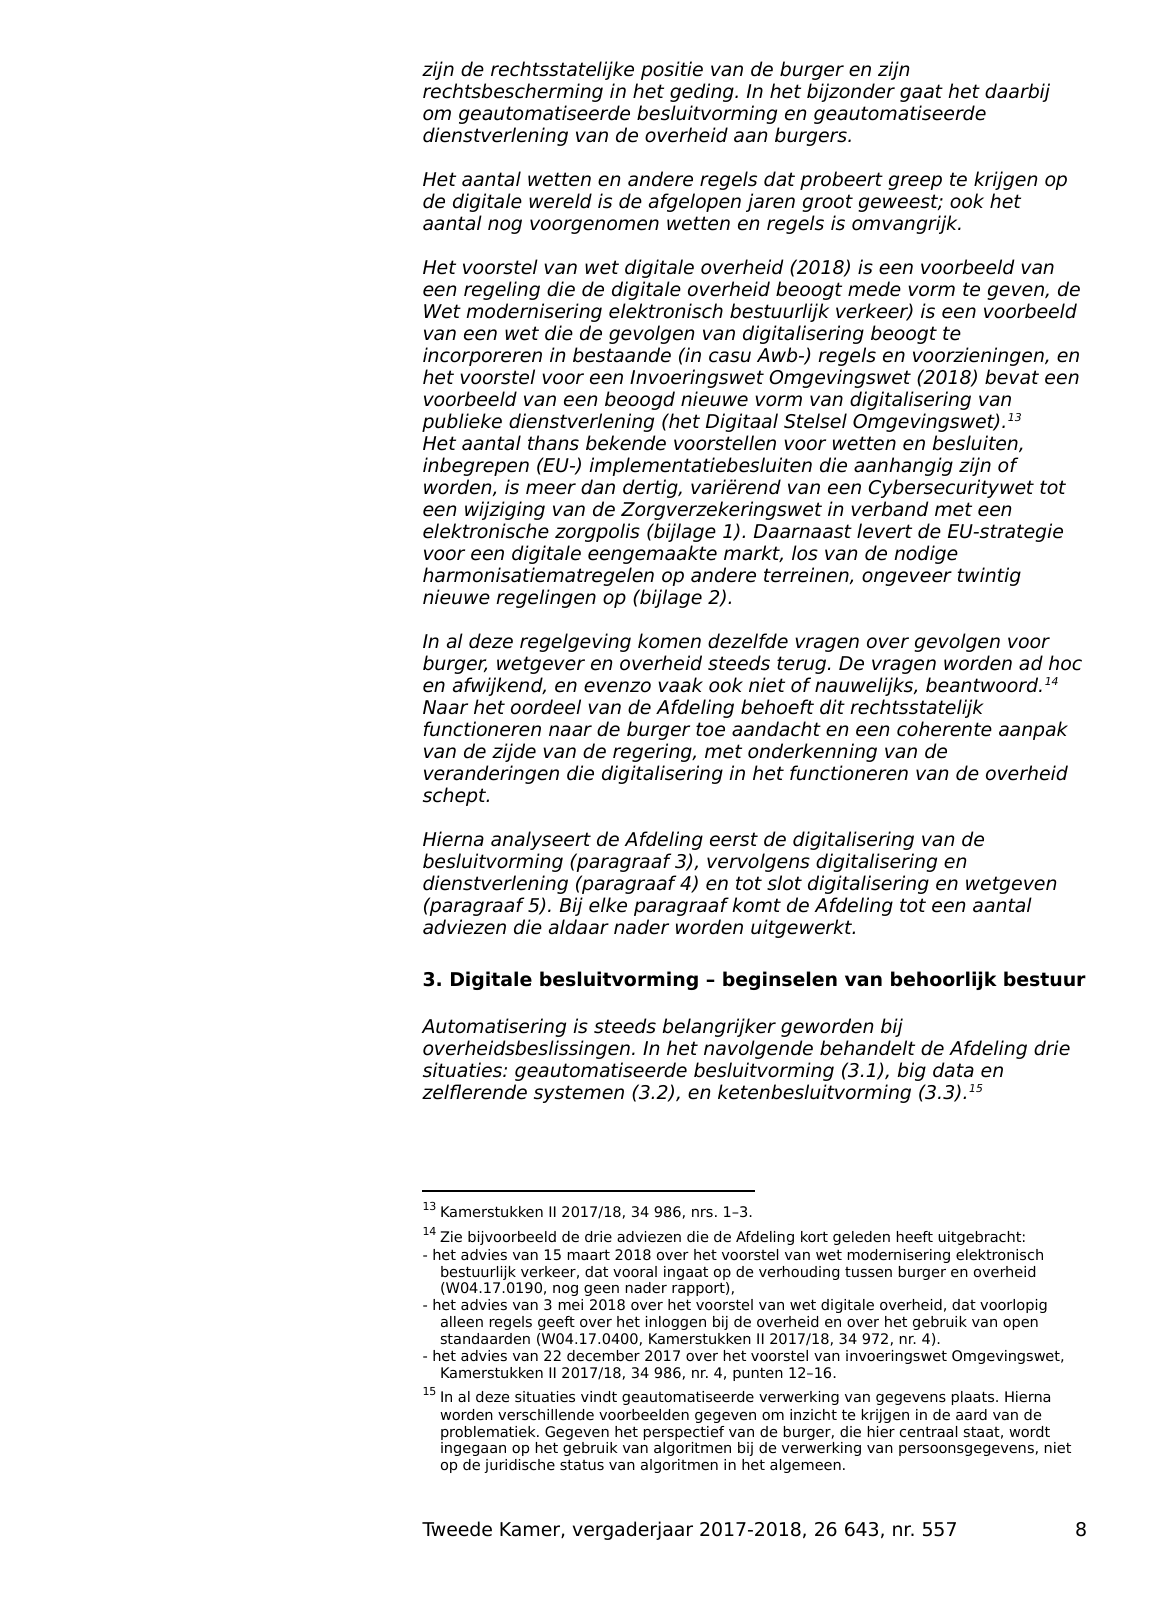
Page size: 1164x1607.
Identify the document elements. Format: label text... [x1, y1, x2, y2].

text Het aantal thans bekende voorstellen voor wetten en besluiten, inbegrepen (EU-) implementatiebesluiten die aanhangig zijn of worden, is meer dan dertig, variërend van een Cybersecuritywet tot een wijziging van de Zorgverzekeringswet in verband met een elektronische zorgpolis (bijlage 1). Daarnaast levert de EU-strategie voor een digitale eengemaakte markt, los van de nodige harmonisatiematregelen op andere terreinen, ongeveer twintig nieuwe regelingen op (bijlage 2). [422, 433, 1087, 609]
text - het advies van 15 maart 2018 over het voorstel van wet modernisering elektronisch bestuurlijk verkeer, dat vooral ingaat op de verhouding tussen burger en overheid (W04.17.0190, nog geen nader rapport), [422, 1247, 1087, 1297]
text In al deze regelgeving komen dezelfde vragen over gevolgen voor burger, wetgever en overheid steeds terug. De vragen worden ad hoc en afwijkend, en evenzo vaak ook niet of nauwelijks, beantwoord. Naar het oordeel van de Afdeling behoeft dit rechtsstatelijk functioneren naar de burger toe aandacht en een coherente aanpak van de zijde van de regering, met onderkenning van de veranderingen die digitalisering in het functioneren van de overheid schept. [422, 631, 1087, 807]
text - het advies van 22 december 2017 over het voorstel van invoeringswet Omgevingswet, Kamerstukken II 2017/18, 34 986, nr. 4, punten 12–16. [422, 1348, 1087, 1382]
text Zie bijvoorbeeld de drie adviezen die de Afdeling kort geleden heeft uitgebracht: [422, 1225, 1087, 1247]
subtitle 3. Digitale besluitvorming – beginselen van behoorlijk bestuur [422, 969, 1087, 991]
text zijn de rechtsstatelijke positie van de burger en zijn rechtsbescherming in het geding. In het bijzonder gaat het daarbij om geautomatiseerde besluitvorming en geautomatiseerde dienstverlening van de overheid aan burgers. [422, 59, 1087, 147]
text In al deze situaties vindt geautomatiseerde verwerking van gegevens plaats. Hierna worden verschillende voorbeelden gegeven om inzicht te krijgen in de aard van de problematiek. Gegeven het perspectief van de burger, die hier centraal staat, wordt ingegaan op het gebruik van algoritmen bij de verwerking van persoonsgegevens, niet op de juridische status van algoritmen in het algemeen. [422, 1385, 1087, 1474]
text Het aantal wetten en andere regels dat probeert greep te krijgen op de digitale wereld is de afgelopen jaren groot geweest; ook het aantal nog voorgenomen wetten en regels is omvangrijk. [422, 169, 1087, 235]
text Het voorstel van wet digitale overheid (2018) is een voorbeeld van een regeling die de digitale overheid beoogt mede vorm te geven, de Wet modernisering elektronisch bestuurlijk verkeer) is een voorbeeld van een wet die de gevolgen van digitalisering beoogt te incorporeren in bestaande (in casu Awb-) regels en voorzieningen, en het voorstel voor een Invoeringswet Omgevingswet (2018) bevat een voorbeeld van een beoogd nieuwe vorm van digitalisering van publieke dienstverlening (het Digitaal Stelsel Omgevingswet). [422, 257, 1087, 433]
text Hierna analyseert de Afdeling eerst de digitalisering van de besluitvorming (paragraaf 3), vervolgens digitalisering en dienstverlening (paragraaf 4) en tot slot digitalisering en wetgeven (paragraaf 5). Bij elke paragraaf komt de Afdeling tot een aantal adviezen die aldaar nader worden uitgewerkt. [422, 829, 1087, 939]
text Automatisering is steeds belangrijker geworden bij overheidsbeslissingen. In het navolgende behandelt de Afdeling drie situaties: geautomatiseerde besluitvorming (3.1), big data en zelflerende systemen (3.2), en ketenbesluitvorming (3.3). [422, 1016, 1087, 1104]
text - het advies van 3 mei 2018 over het voorstel van wet digitale overheid, dat voorlopig alleen regels geeft over het inloggen bij de overheid en over het gebruik van open standaarden (W04.17.0400, Kamerstukken II 2017/18, 34 972, nr. 4). [422, 1297, 1087, 1348]
text Kamerstukken II 2017/18, 34 986, nrs. 1–3. [422, 1200, 1087, 1222]
